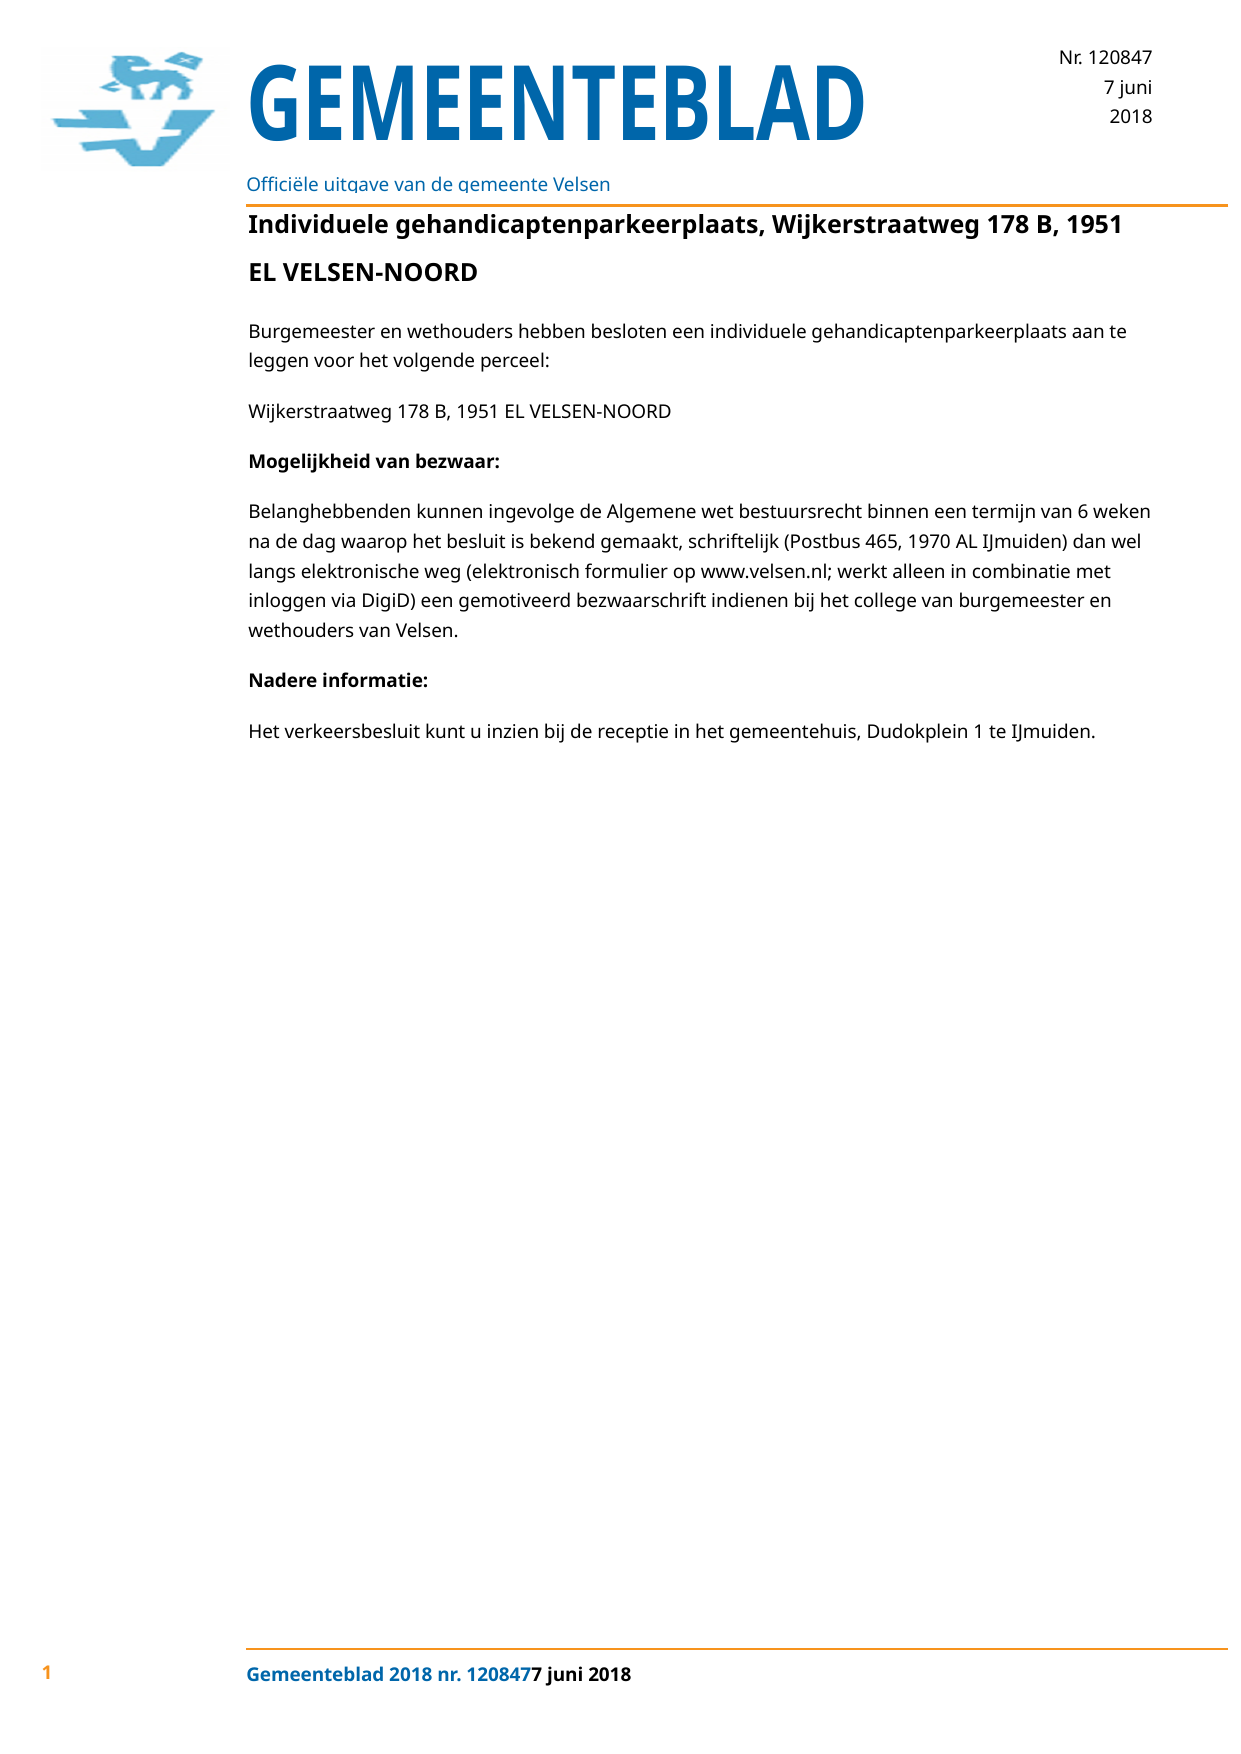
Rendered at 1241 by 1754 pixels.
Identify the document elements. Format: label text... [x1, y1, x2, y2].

text Individuele gehandicaptenparkeerplaats, Wijkerstraatweg 178 B, 1951 EL VELSEN-NOORD [248, 207, 1152, 288]
text Nadere informatie: [248, 667, 1152, 693]
text Het verkeersbesluit kunt u inzien bij de receptie in het gemeentehuis, Dudokplein 1 te IJmuiden. [248, 718, 1152, 744]
text Wijkerstraatweg 178 B, 1951 EL VELSEN-NOORD [248, 398, 1152, 424]
picture [41, 47, 231, 172]
text Burgemeester en wethouders hebben besloten een individuele gehandicaptenparkeerplaats aan te leggen voor het volgende perceel: [248, 318, 1152, 373]
text Belanghebbenden kunnen ingevolge de Algemene wet bestuursrecht binnen een termijn van 6 weken na de dag waarop het besluit is bekend gemaakt, schriftelijk (Postbus 465, 1970 AL IJmuiden) dan wel langs elektronische weg (elektronisch formulier op www.velsen.nl; werkt alleen in combinatie met inloggen via DigiD) een gemotiveerd bezwaarschrift indienen bij het college van burgemeester en wethouders van Velsen. [248, 499, 1152, 643]
text Mogelijkheid van bezwaar: [248, 448, 1152, 474]
